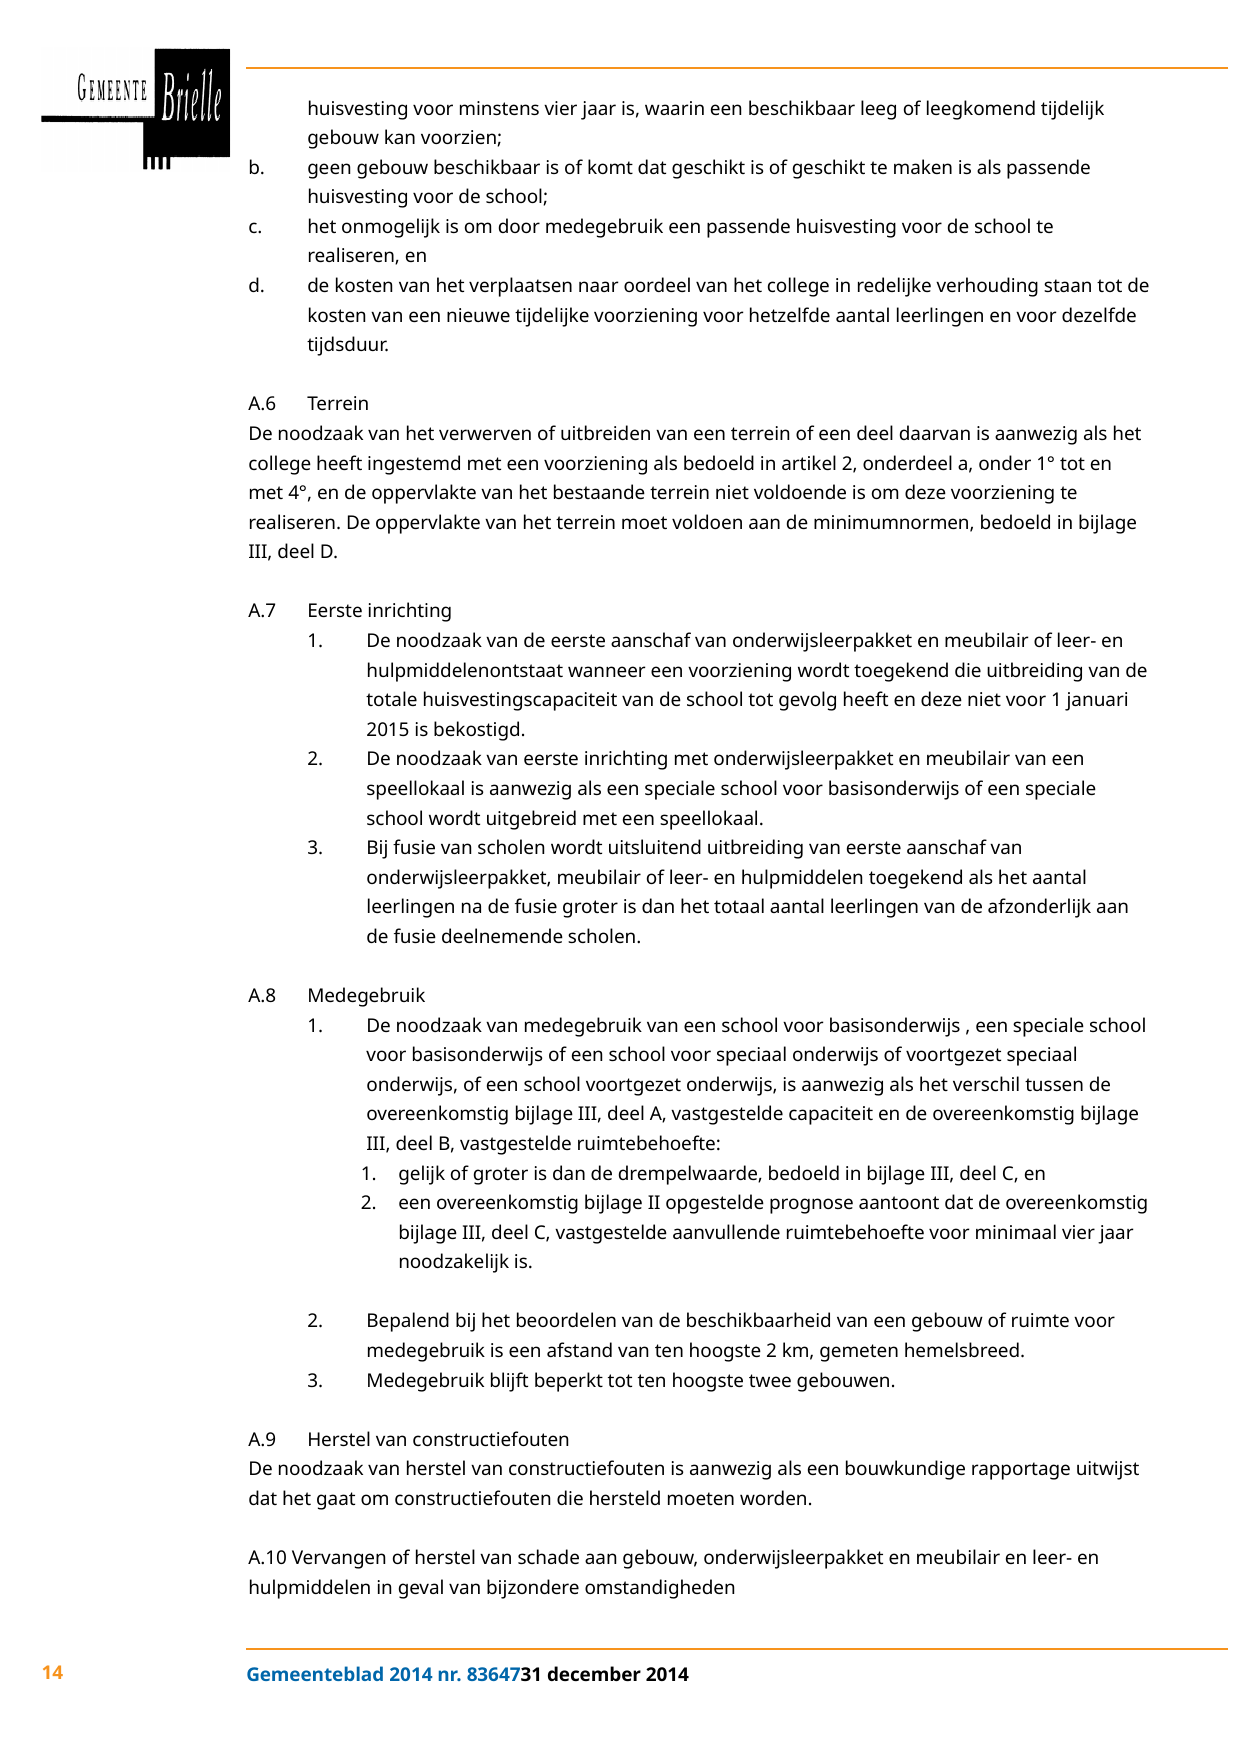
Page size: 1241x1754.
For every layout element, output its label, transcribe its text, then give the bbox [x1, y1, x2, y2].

list De noodzaak van eerste inrichting met onderwijsleerpakket en meubilair van een speellokaal is aanwezig als een speciale school voor basisonderwijs of een speciale school wordt uitgebreid met een speellokaal. [307, 746, 1152, 831]
text A.10 Vervangen of herstel van schade aan gebouw, onderwijsleerpakket en meubilair en leer- en hulpmiddelen in geval van bijzondere omstandigheden [248, 1544, 1152, 1600]
list Bepalend bij het beoordelen van de beschikbaarheid van een gebouw of ruimte voor medegebruik is een afstand van ten hoogste 2 km, gemeten hemelsbreed. [307, 1308, 1152, 1363]
list Medegebruik blijft beperkt tot ten hoogste twee gebouwen. [307, 1367, 1152, 1393]
list de kosten van het verplaatsen naar oordeel van het college in redelijke verhouding staan tot de kosten van een nieuwe tijdelijke voorziening voor hetzelfde aantal leerlingen en voor dezelfde tijdsduur. [248, 272, 1152, 357]
list geen gebouw beschikbaar is of komt dat geschikt is of geschikt te maken is als passende huisvesting voor de school; [248, 154, 1152, 209]
list gelijk of groter is dan de drempelwaarde, bedoeld in bijlage III, deel C, en [361, 1160, 1152, 1186]
text De noodzaak van het verwerven of uitbreiden van een terrein of een deel daarvan is aanwezig als het college heeft ingestemd met een voorziening als bedoeld in artikel 2, onderdeel a, onder 1° tot en met 4°, en de oppervlakte van het bestaande terrein niet voldoende is om deze voorziening te realiseren. De oppervlakte van het terrein moet voldoen aan de minimumnormen, bedoeld in bijlage III, deel D. [248, 420, 1152, 564]
picture [41, 47, 231, 172]
list Terrein [248, 391, 1152, 416]
list het onmogelijk is om door medegebruik een passende huisvesting voor de school te realiseren, en [248, 213, 1152, 268]
list een overeenkomstig bijlage II opgestelde prognose aantoont dat de overeenkomstig bijlage III, deel C, vastgestelde aanvullende ruimtebehoefte voor minimaal vier jaar noodzakelijk is. [361, 1189, 1152, 1274]
list Eerste inrichting [248, 598, 1152, 623]
text De noodzaak van herstel van constructiefouten is aanwezig als een bouwkundige rapportage uitwijst dat het gaat om constructiefouten die hersteld moeten worden. [248, 1456, 1152, 1511]
list huisvesting voor minstens vier jaar is, waarin een beschikbaar leeg of leegkomend tijdelijk gebouw kan voorzien; [248, 95, 1152, 150]
list Medegebruik [248, 982, 1152, 1008]
list De noodzaak van medegebruik van een school voor basisonderwijs , een speciale school voor basisonderwijs of een school voor speciaal onderwijs of voortgezet speciaal onderwijs, of een school voortgezet onderwijs, is aanwezig als het verschil tussen de overeenkomstig bijlage III, deel A, vastgestelde capaciteit en de overeenkomstig bijlage III, deel B, vastgestelde ruimtebehoefte: [307, 1012, 1152, 1156]
list Bij fusie van scholen wordt uitsluitend uitbreiding van eerste aanschaf van onderwijsleerpakket, meubilair of leer- en hulpmiddelen toegekend als het aantal leerlingen na de fusie groter is dan het totaal aantal leerlingen van de afzonderlijk aan de fusie deelnemende scholen. [307, 834, 1152, 949]
list De noodzaak van de eerste aanschaf van onderwijsleerpakket en meubilair of leer- en hulpmiddelenontstaat wanneer een voorziening wordt toegekend die uitbreiding van de totale huisvestingscapaciteit van de school tot gevolg heeft en deze niet voor 1 januari 2015 is bekostigd. [307, 627, 1152, 742]
list Herstel van constructiefouten [248, 1426, 1152, 1452]
